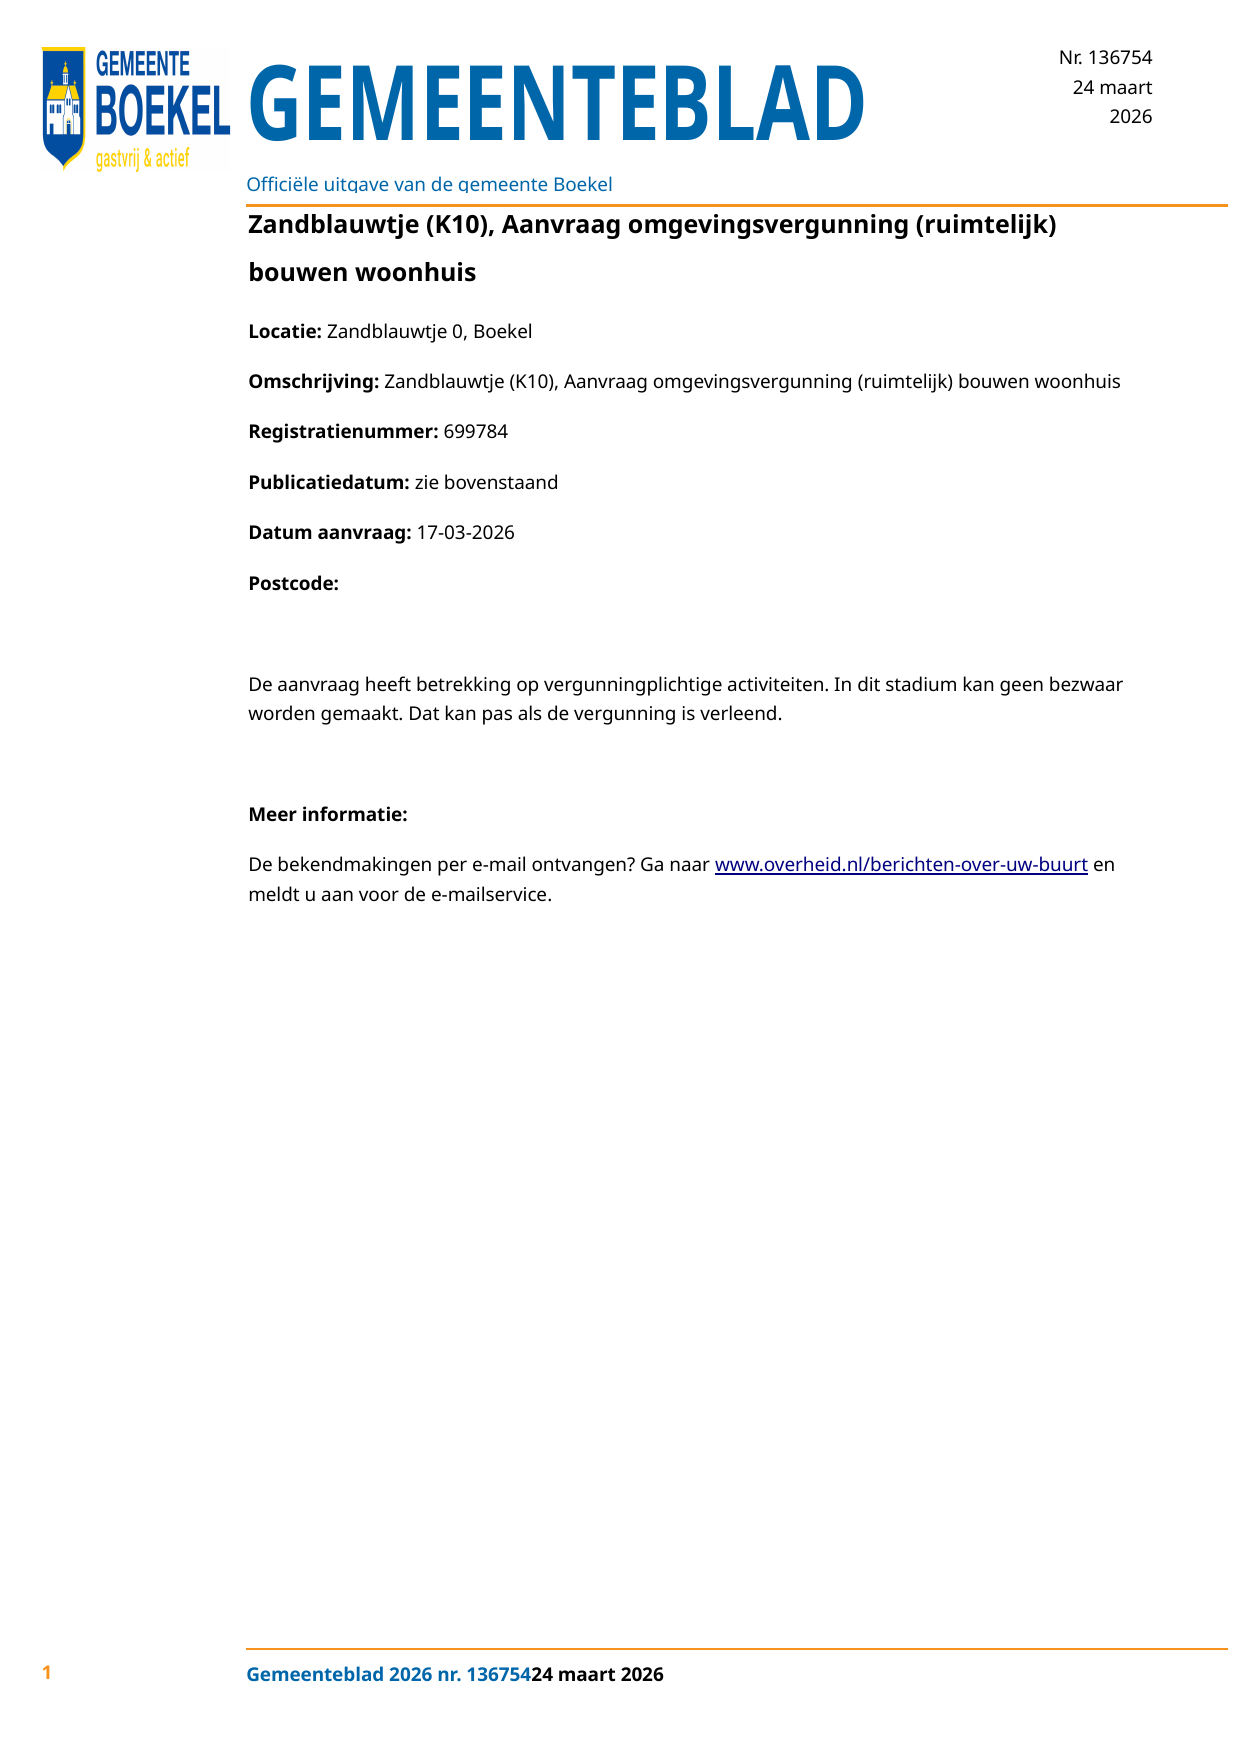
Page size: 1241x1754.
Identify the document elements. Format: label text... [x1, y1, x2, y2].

picture [41, 47, 231, 172]
text Omschrijving: Zandblauwtje (K10), Aanvraag omgevingsvergunning (ruimtelijk) bouwen woonhuis [248, 368, 1152, 394]
text Meer informatie: [248, 801, 1152, 827]
text Registratienummer: 699784 [248, 419, 1152, 444]
text Zandblauwtje (K10), Aanvraag omgevingsvergunning (ruimtelijk) bouwen woonhuis [248, 207, 1152, 288]
text Locatie: Zandblauwtje 0, Boekel [248, 318, 1152, 344]
text Postcode: [248, 570, 1152, 596]
text De aanvraag heeft betrekking op vergunningplichtige activiteiten. In dit stadium kan geen bezwaar worden gemaakt. Dat kan pas als de vergunning is verleend. [248, 671, 1152, 726]
text De bekendmakingen per e-mail ontvangen? Ga naar www.overheid.nl/berichten-over-uw-buurt en meldt u aan voor de e-mailservice. [248, 852, 1152, 907]
text Publicatiedatum: zie bovenstaand [248, 469, 1152, 495]
text Datum aanvraag: 17-03-2026 [248, 519, 1152, 545]
